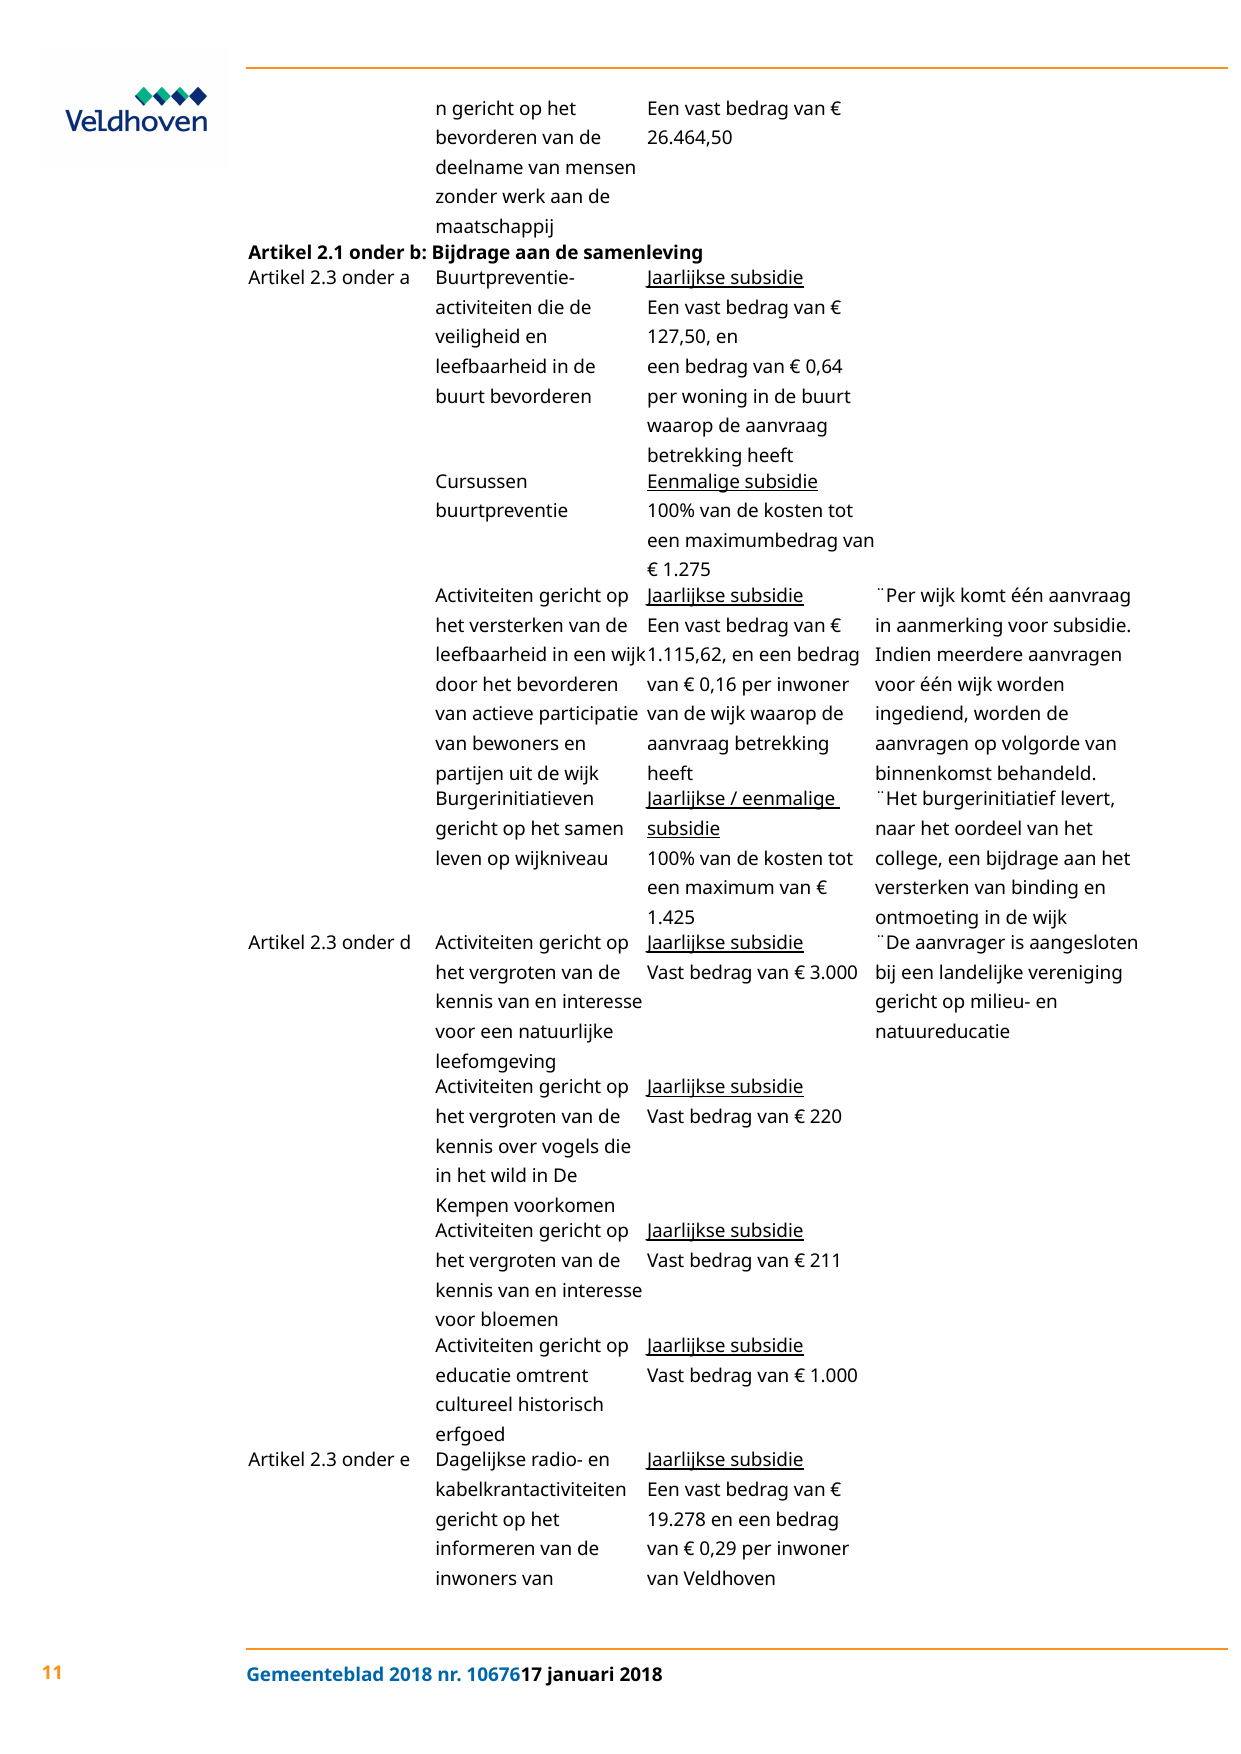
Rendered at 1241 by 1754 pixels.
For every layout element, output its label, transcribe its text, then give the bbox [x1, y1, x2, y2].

table_cell Een vast bedrag van € 26.464,50 [647, 95, 875, 239]
table_cell n gericht op het bevorderen van de deelname van mensen zonder werk aan de maatschappij [435, 95, 647, 239]
table_cell Jaarlijkse subsidie Vast bedrag van € 1.000 [647, 1332, 875, 1447]
table_cell Artikel 2.3 onder a [248, 265, 435, 468]
table_cell Jaarlijkse subsidie Een vast bedrag van € 19.278 en een bedrag van € 0,29 per inwoner van Veldhoven [647, 1447, 875, 1591]
table_cell Jaarlijkse subsidie Vast bedrag van € 3.000 [647, 930, 875, 1074]
table_cell Jaarlijkse subsidie Een vast bedrag van € 127,50, en een bedrag van € 0,64 per woning in de buurt waarop de aanvraag betrekking heeft [647, 265, 875, 468]
table_cell Activiteiten gericht op het vergroten van de kennis van en interesse voor een natuurlijke leefomgeving [435, 930, 647, 1074]
table_cell Burgerinitiatieven gericht op het samen leven op wijkniveau [435, 786, 647, 929]
picture [41, 47, 231, 172]
table_cell [248, 468, 435, 582]
table_cell [875, 1074, 1152, 1218]
table_cell Activiteiten gericht op het versterken van de leefbaarheid in een wijk door het bevorderen van actieve participatie van bewoners en partijen uit de wijk [435, 582, 647, 786]
table_cell Activiteiten gericht op educatie omtrent cultureel historisch erfgoed [435, 1332, 647, 1447]
table_cell [875, 95, 1152, 239]
table_cell Jaarlijkse subsidie Een vast bedrag van € 1.115,62, en een bedrag van € 0,16 per inwoner van de wijk waarop de aanvraag betrekking heeft [647, 582, 875, 786]
table_cell ¨Het burgerinitiatief levert, naar het oordeel van het college, een bijdrage aan het versterken van binding en ontmoeting in de wijk [875, 786, 1152, 929]
table_cell [248, 1332, 435, 1447]
table_cell Dagelijkse radio- en kabelkrantactiviteiten gericht op het informeren van de inwoners van [435, 1447, 647, 1591]
table_cell Jaarlijkse / eenmalige subsidie 100% van de kosten tot een maximum van € 1.425 [647, 786, 875, 929]
table_cell Artikel 2.3 onder d [248, 930, 435, 1074]
table_cell ¨Per wijk komt één aanvraag in aanmerking voor subsidie. Indien meerdere aanvragen voor één wijk worden ingediend, worden de aanvragen op volgorde van binnenkomst behandeld. [875, 582, 1152, 786]
table_cell [875, 1447, 1152, 1591]
table_cell Eenmalige subsidie 100% van de kosten tot een maximumbedrag van € 1.275 [647, 468, 875, 582]
table_cell [248, 1218, 435, 1332]
table_cell [248, 1074, 435, 1218]
table_cell Artikel 2.1 onder b: Bijdrage aan de samenleving [248, 239, 1152, 264]
table_cell Cursussen buurtpreventie [435, 468, 647, 582]
table_cell [875, 468, 1152, 582]
table_cell ¨De aanvrager is aangesloten bij een landelijke vereniging gericht op milieu- en natuureducatie [875, 930, 1152, 1074]
table_cell Buurtpreventie-activiteiten die de veiligheid en leefbaarheid in de buurt bevorderen [435, 265, 647, 468]
table_cell [875, 265, 1152, 468]
table_cell [248, 786, 435, 929]
table_cell Activiteiten gericht op het vergroten van de kennis over vogels die in het wild in De Kempen voorkomen [435, 1074, 647, 1218]
table_cell Jaarlijkse subsidie Vast bedrag van € 211 [647, 1218, 875, 1332]
table_cell Activiteiten gericht op het vergroten van de kennis van en interesse voor bloemen [435, 1218, 647, 1332]
table_cell [875, 1332, 1152, 1447]
table_cell Artikel 2.3 onder e [248, 1447, 435, 1591]
table_cell Jaarlijkse subsidie Vast bedrag van € 220 [647, 1074, 875, 1218]
table_cell [248, 95, 435, 239]
table_cell [248, 582, 435, 786]
table_cell [875, 1218, 1152, 1332]
